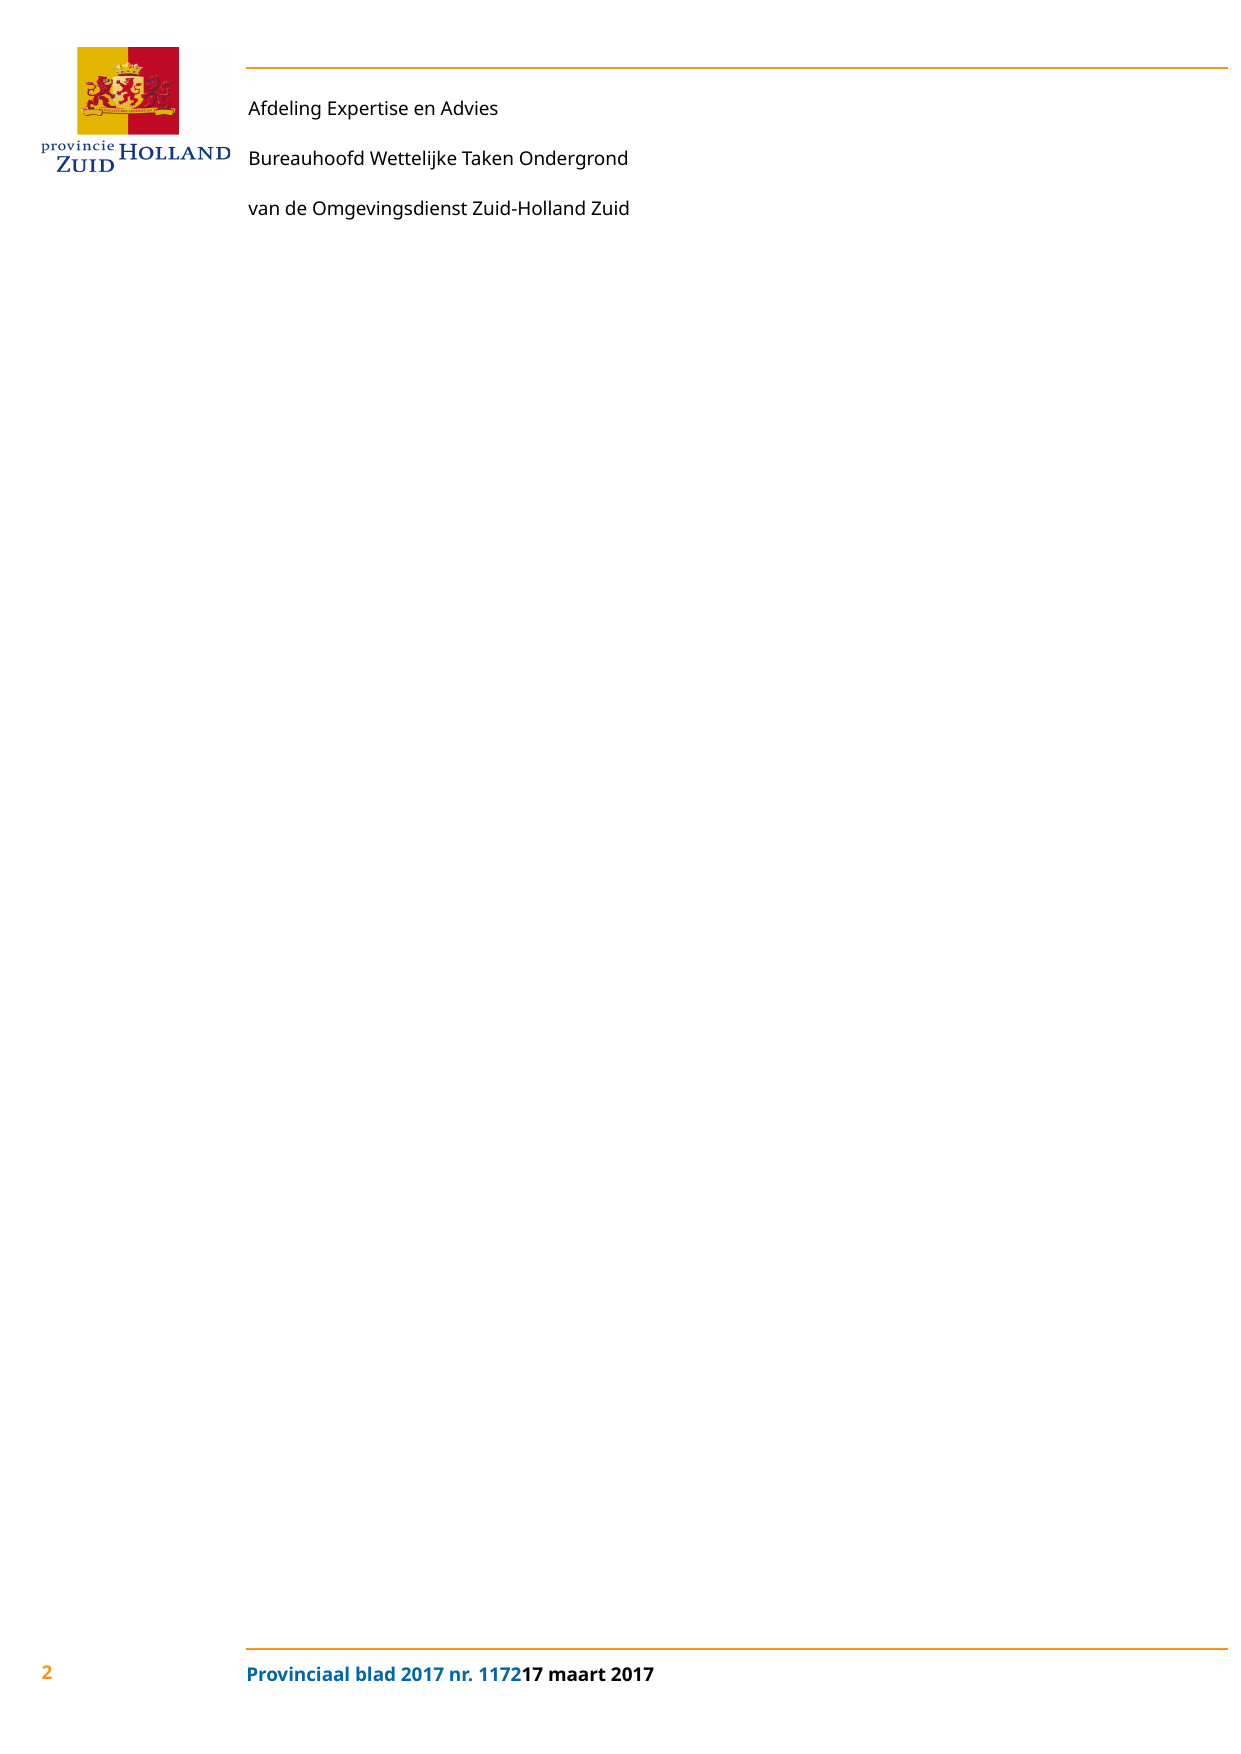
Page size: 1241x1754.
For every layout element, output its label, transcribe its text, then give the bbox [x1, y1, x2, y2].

text Afdeling Expertise en Advies [248, 95, 1152, 121]
text Bureauhoofd Wettelijke Taken Ondergrond [248, 145, 1152, 171]
picture [41, 47, 231, 172]
text van de Omgevingsdienst Zuid-Holland Zuid [248, 196, 1152, 221]
